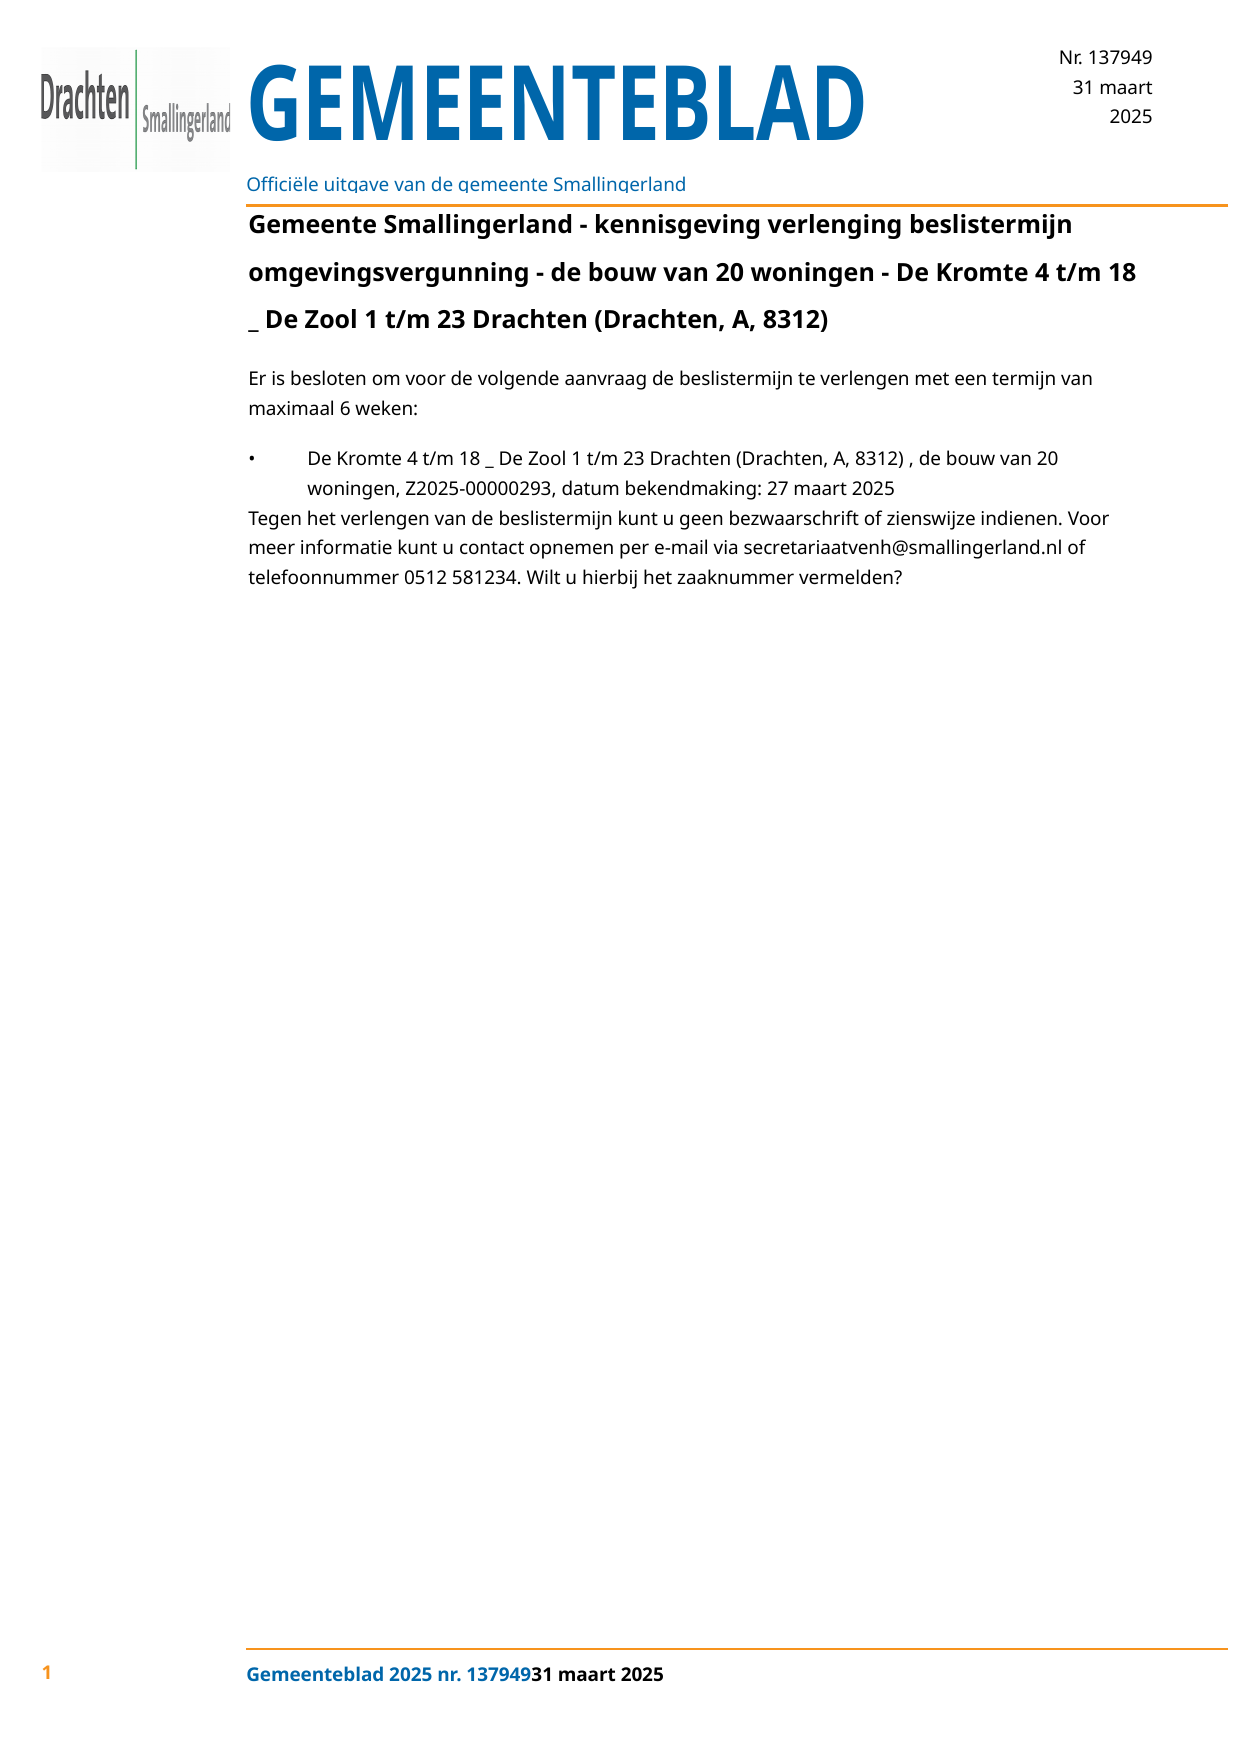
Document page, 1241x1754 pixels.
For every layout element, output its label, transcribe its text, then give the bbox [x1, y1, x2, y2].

list De Kromte 4 t/m 18 _ De Zool 1 t/m 23 Drachten (Drachten, A, 8312) , de bouw van 20 woningen, Z2025-00000293, datum bekendmaking: 27 maart 2025 [248, 446, 1152, 501]
text Er is besloten om voor de volgende aanvraag de beslistermijn te verlengen met een termijn van maximaal 6 weken: [248, 366, 1152, 421]
picture [41, 47, 231, 172]
text Tegen het verlengen van de beslistermijn kunt u geen bezwaarschrift of zienswijze indienen. Voor meer informatie kunt u contact opnemen per e-mail via secretariaatvenh@smallingerland.nl of telefoonnummer 0512 581234. Wilt u hierbij het zaaknummer vermelden? [248, 505, 1152, 589]
text Gemeente Smallingerland - kennisgeving verlenging beslistermijn omgevingsvergunning - de bouw van 20 woningen - De Kromte 4 t/m 18 _ De Zool 1 t/m 23 Drachten (Drachten, A, 8312) [248, 207, 1152, 336]
